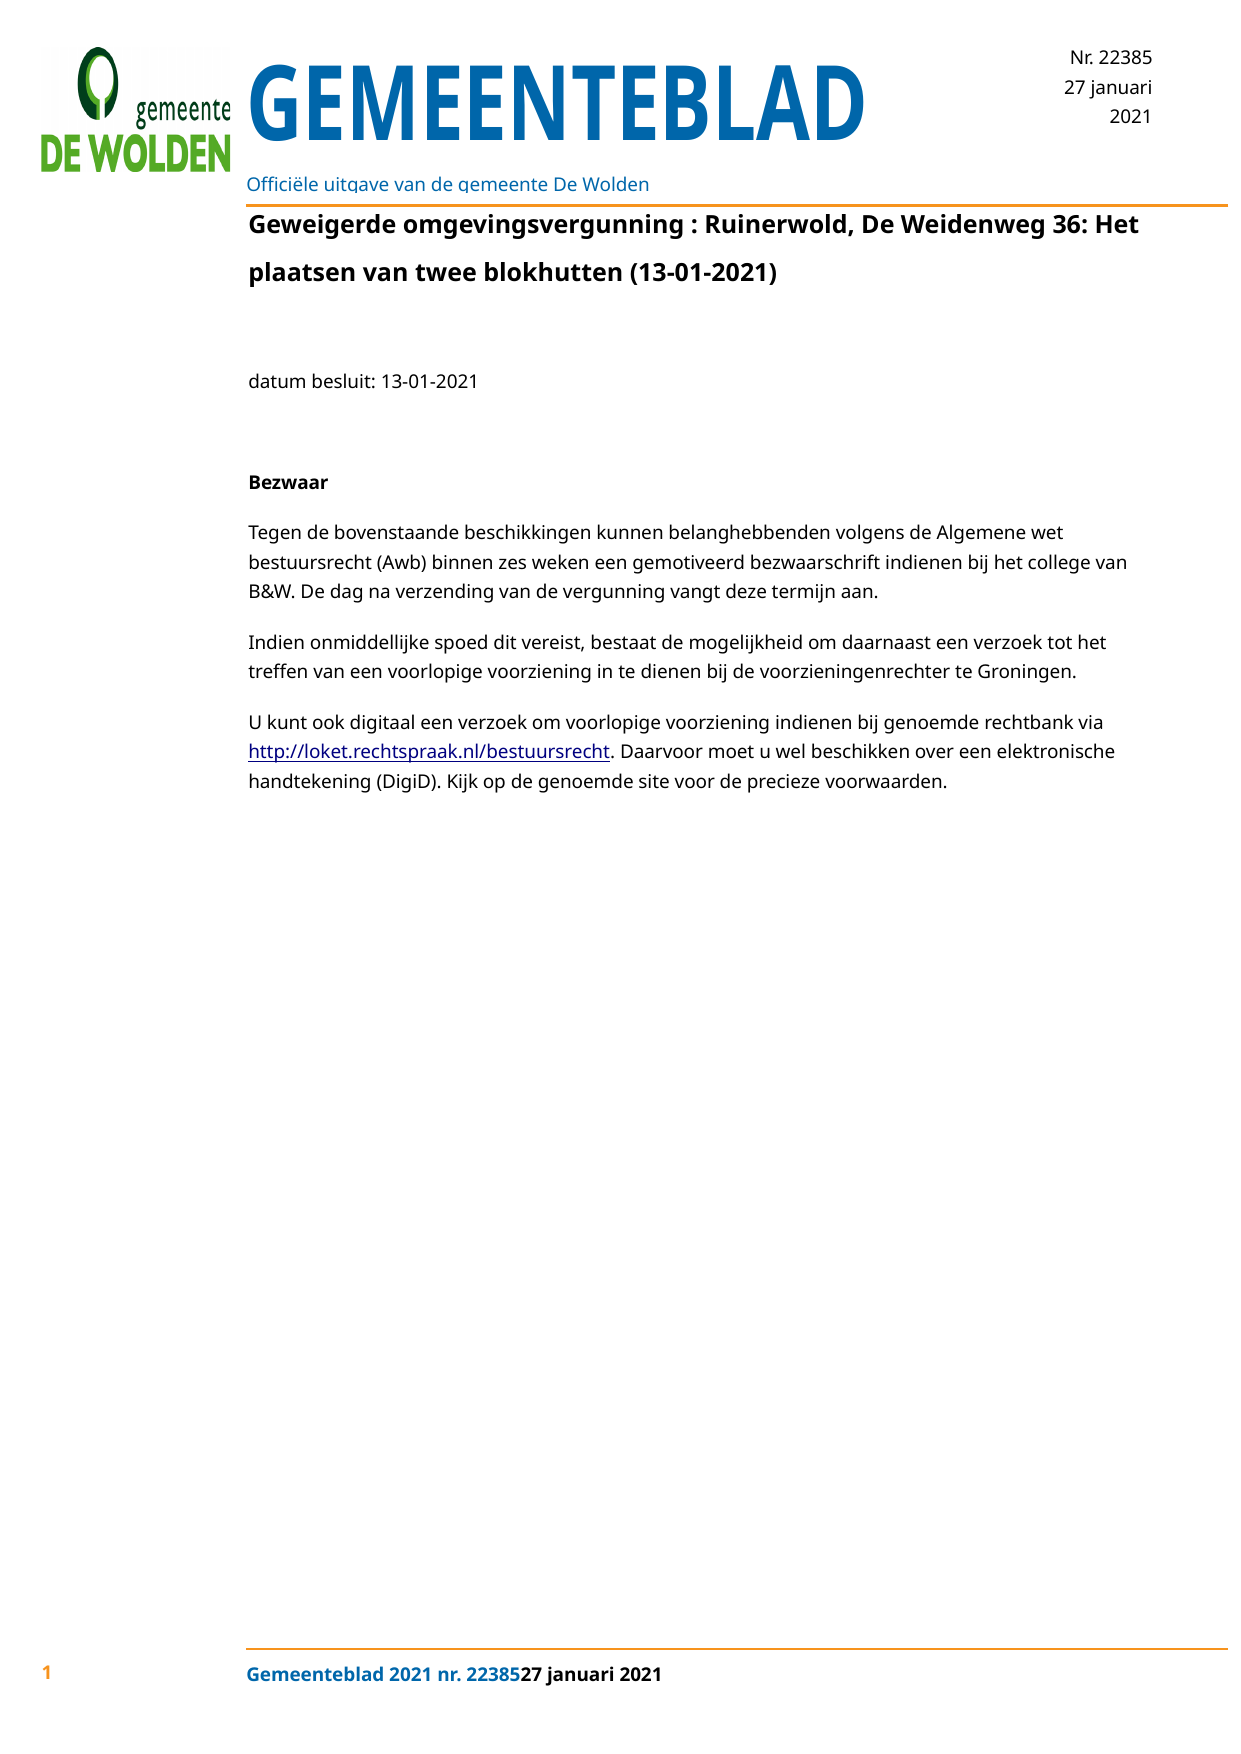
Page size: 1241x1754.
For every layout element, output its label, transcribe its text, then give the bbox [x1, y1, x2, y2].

text Tegen de bovenstaande beschikkingen kunnen belanghebbenden volgens de Algemene wet bestuursrecht (Awb) binnen zes weken een gemotiveerd bezwaarschrift indienen bij het college van B&W. De dag na verzending van de vergunning vangt deze termijn aan. [248, 519, 1152, 604]
text Indien onmiddellijke spoed dit vereist, bestaat de mogelijkheid om daarnaast een verzoek tot het treffen van een voorlopige voorziening in te dienen bij de voorzieningenrechter te Groningen. [248, 629, 1152, 684]
text Geweigerde omgevingsvergunning : Ruinerwold, De Weidenweg 36: Het plaatsen van twee blokhutten (13-01-2021) [248, 207, 1152, 288]
picture [41, 47, 231, 172]
text U kunt ook digitaal een verzoek om voorlopige voorziening indienen bij genoemde rechtbank via http://loket.rechtspraak.nl/bestuursrecht. Daarvoor moet u wel beschikken over een elektronische handtekening (DigiD). Kijk op de genoemde site voor de precieze voorwaarden. [248, 709, 1152, 794]
text Bezwaar [248, 469, 1152, 495]
text datum besluit: 13-01-2021 [248, 368, 1152, 394]
